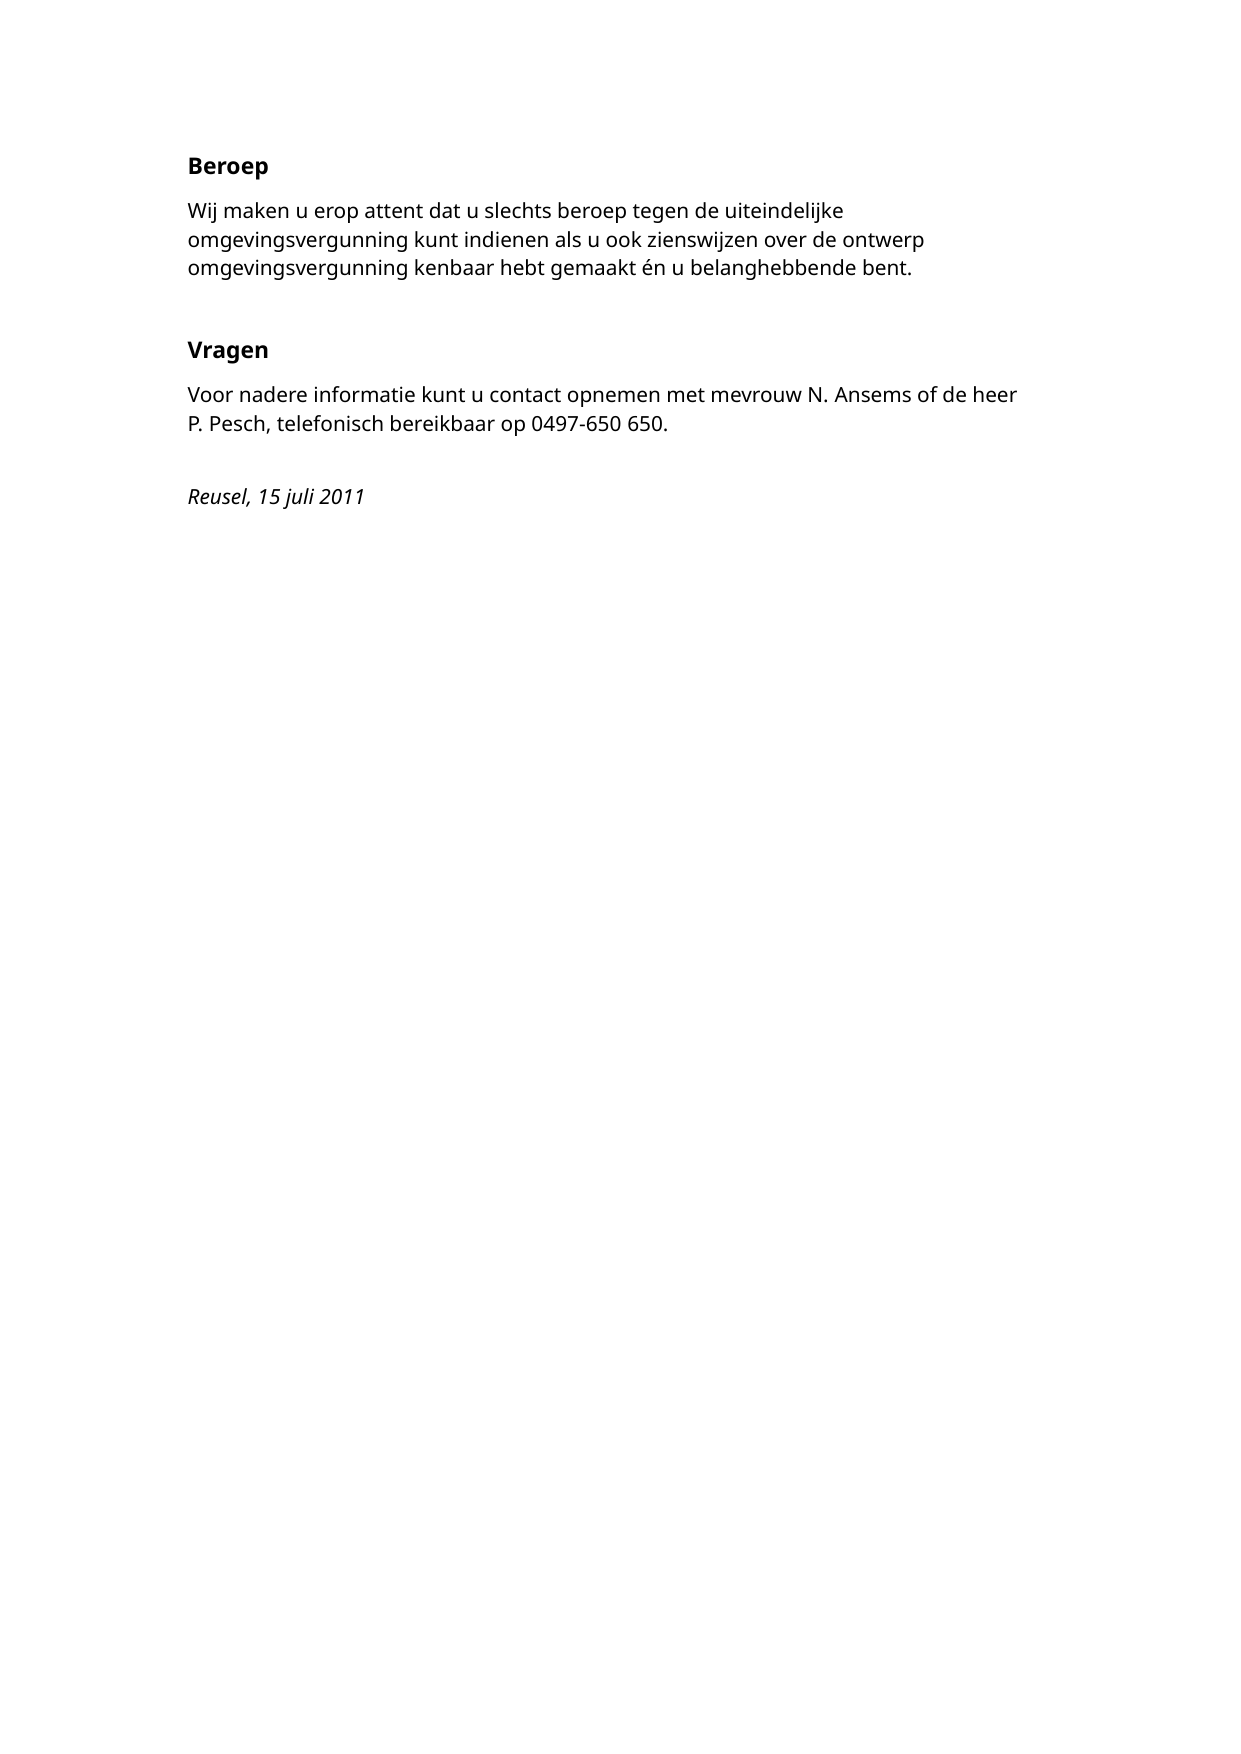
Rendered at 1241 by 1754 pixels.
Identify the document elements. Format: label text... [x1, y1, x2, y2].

text Wij maken u erop attent dat u slechts beroep tegen de uiteindelijke omgevingsvergunning kunt indienen als u ook zienswijzen over de ontwerp omgevingsvergunning kenbaar hebt gemaakt én u belanghebbende bent. [187, 196, 1053, 282]
subtitle Beroep [187, 150, 1053, 181]
subtitle Vragen [187, 334, 1053, 365]
text Reusel, 15 juli 2011 [187, 482, 1053, 511]
text Voor nadere informatie kunt u contact opnemen met mevrouw N. Ansems of de heer P. Pesch, telefonisch bereikbaar op 0497-650 650. [187, 380, 1053, 437]
